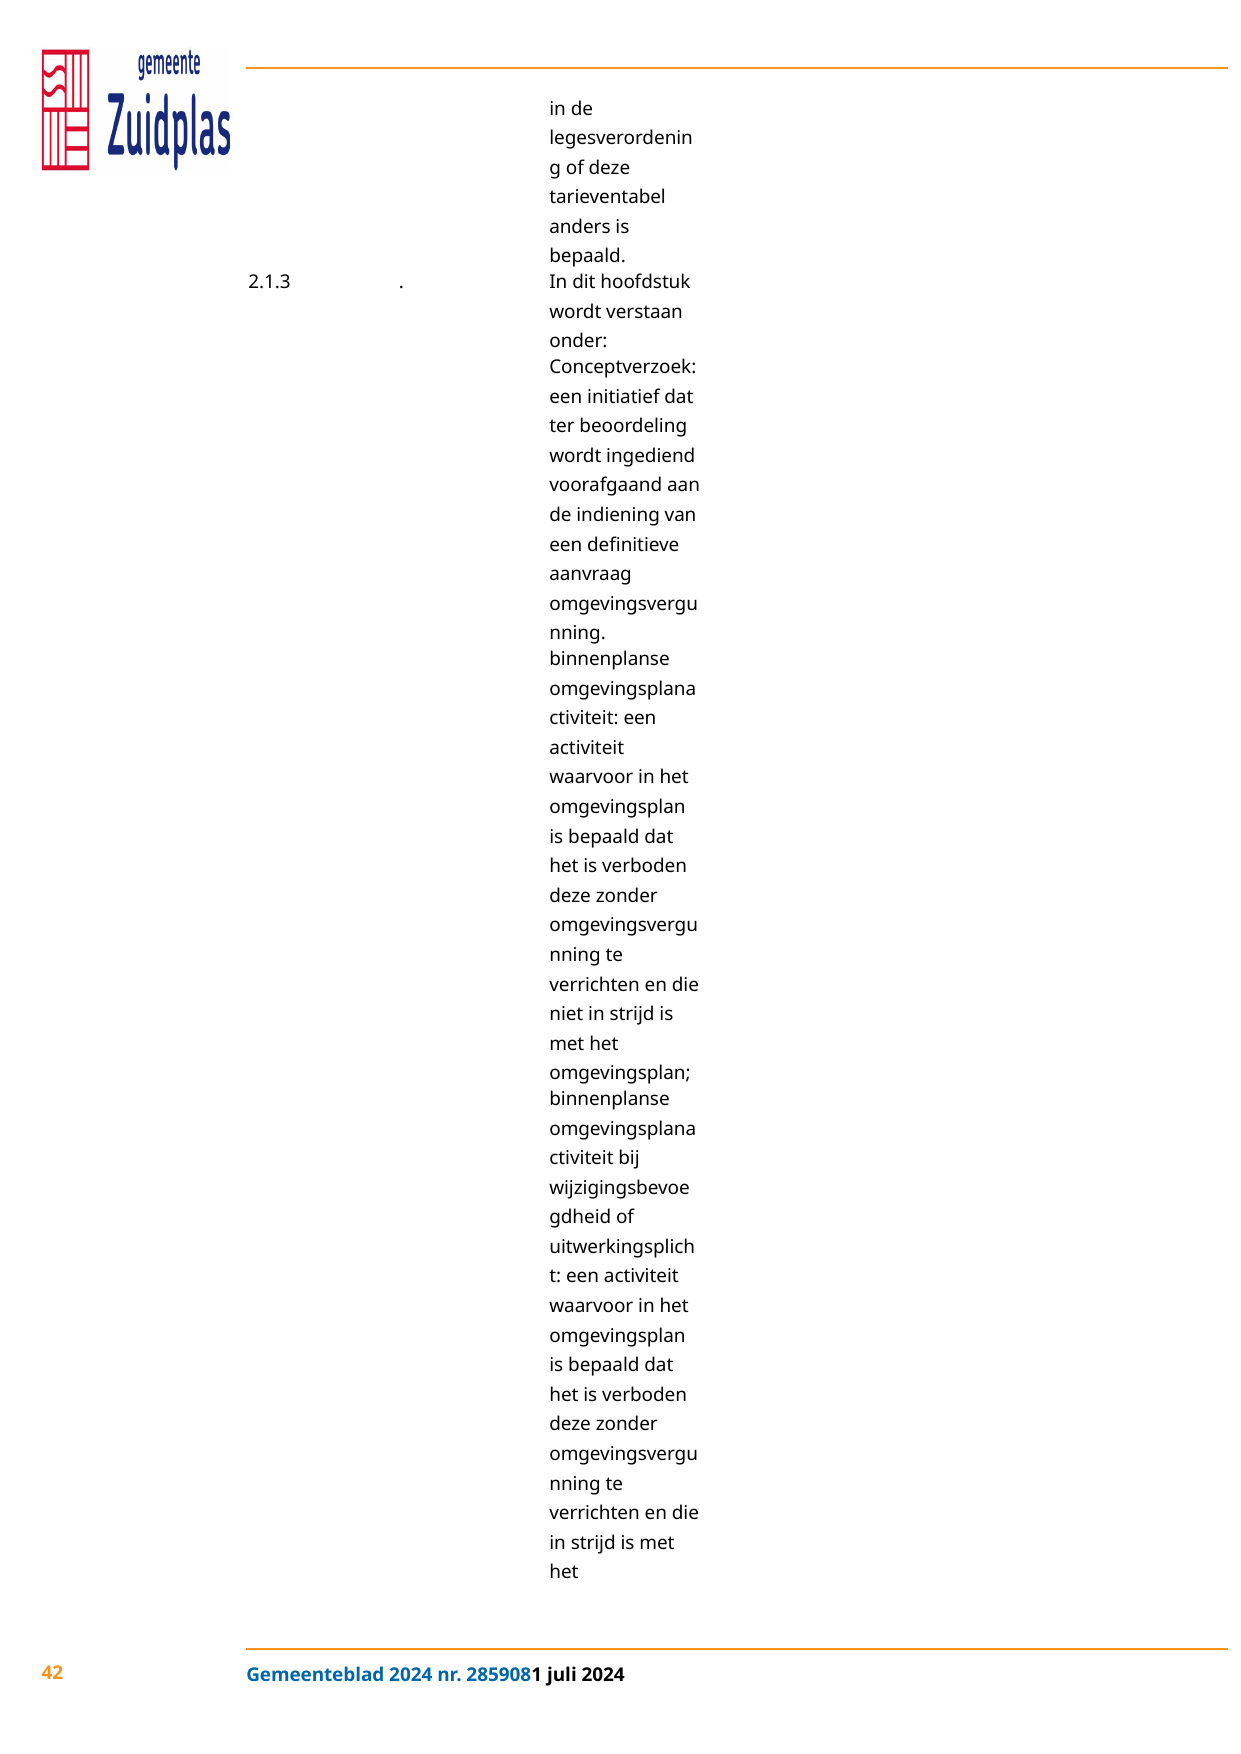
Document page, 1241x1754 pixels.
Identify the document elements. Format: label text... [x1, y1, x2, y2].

table_cell [399, 1085, 549, 1584]
table_cell [700, 95, 850, 268]
table_cell [1001, 269, 1152, 353]
table_cell [248, 353, 398, 645]
table_cell [850, 269, 1001, 353]
table_cell [1001, 353, 1152, 645]
table_cell [399, 353, 549, 645]
table_cell [248, 1085, 398, 1584]
table_cell [700, 1085, 850, 1584]
table_cell [850, 1085, 1001, 1584]
table_cell Conceptverzoek: een initiatief dat ter beoordeling wordt ingediend voorafgaand aan de indiening van een definitieve aanvraag omgevingsvergunning. [549, 353, 700, 645]
table_cell [850, 95, 1001, 268]
table_cell [700, 353, 850, 645]
picture [41, 47, 231, 172]
table_cell [399, 645, 549, 1085]
table_cell [1001, 95, 1152, 268]
table_cell binnenplanse omgevingsplanactiviteit: een activiteit waarvoor in het omgevingsplan is bepaald dat het is verboden deze zonder omgevingsvergunning te verrichten en die niet in strijd is met het omgevingsplan; [549, 645, 700, 1085]
table_cell [399, 95, 549, 268]
table_cell In dit hoofdstuk wordt verstaan onder: [549, 269, 700, 353]
table_cell [248, 95, 398, 268]
table_cell [1001, 645, 1152, 1085]
table_cell binnenplanse omgevingsplanactiviteit bij wijzigingsbevoegdheid of uitwerkingsplicht: een activiteit waarvoor in het omgevingsplan is bepaald dat het is verboden deze zonder omgevingsvergunning te verrichten en die in strijd is met het [549, 1085, 700, 1584]
table_cell [700, 645, 850, 1085]
table_cell [850, 353, 1001, 645]
table_cell [700, 269, 850, 353]
table_cell in de legesverordening of deze tarieventabel anders is bepaald. [549, 95, 700, 268]
table_cell [1001, 1085, 1152, 1584]
table_cell . [399, 269, 549, 353]
table_cell [850, 645, 1001, 1085]
table_cell [248, 645, 398, 1085]
table_cell 2.1.3 [248, 269, 398, 353]
